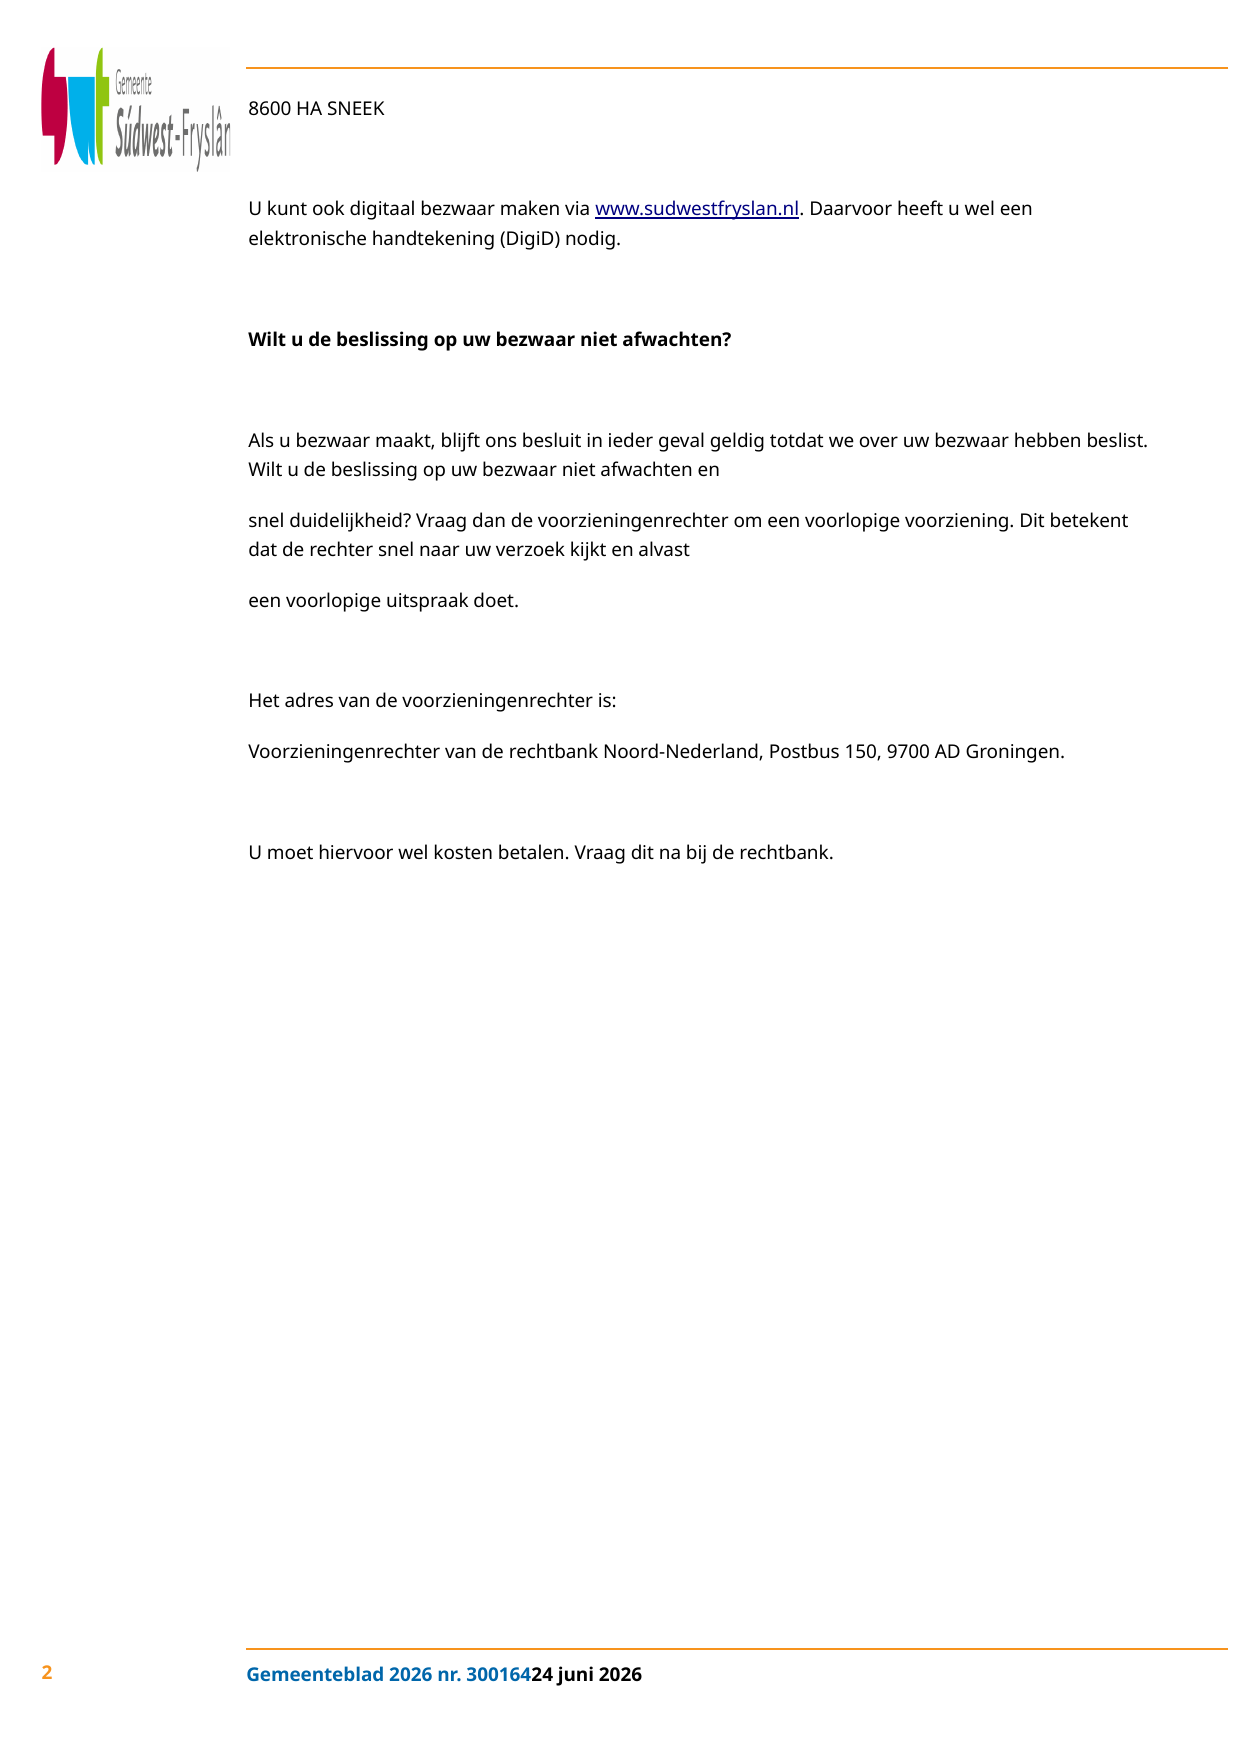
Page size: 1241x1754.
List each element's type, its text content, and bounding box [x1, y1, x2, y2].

text Het adres van de voorzieningenrechter is: [248, 688, 1152, 713]
text Als u bezwaar maakt, blijft ons besluit in ieder geval geldig totdat we over uw bezwaar hebben beslist. Wilt u de beslissing op uw bezwaar niet afwachten en [248, 427, 1152, 482]
text Voorzieningenrechter van de rechtbank Noord-Nederland, Postbus 150, 9700 AD Groningen. [248, 738, 1152, 764]
text 8600 HA SNEEK [248, 95, 1152, 121]
picture [41, 47, 231, 172]
text een voorlopige uitspraak doet. [248, 587, 1152, 613]
text U kunt ook digitaal bezwaar maken via www.sudwestfryslan.nl. Daarvoor heeft u wel een elektronische handtekening (DigiD) nodig. [248, 196, 1152, 251]
text Wilt u de beslissing op uw bezwaar niet afwachten? [248, 326, 1152, 352]
text snel duidelijkheid? Vraag dan de voorzieningenrechter om een voorlopige voorziening. Dit betekent dat de rechter snel naar uw verzoek kijkt en alvast [248, 507, 1152, 562]
text U moet hiervoor wel kosten betalen. Vraag dit na bij de rechtbank. [248, 839, 1152, 865]
